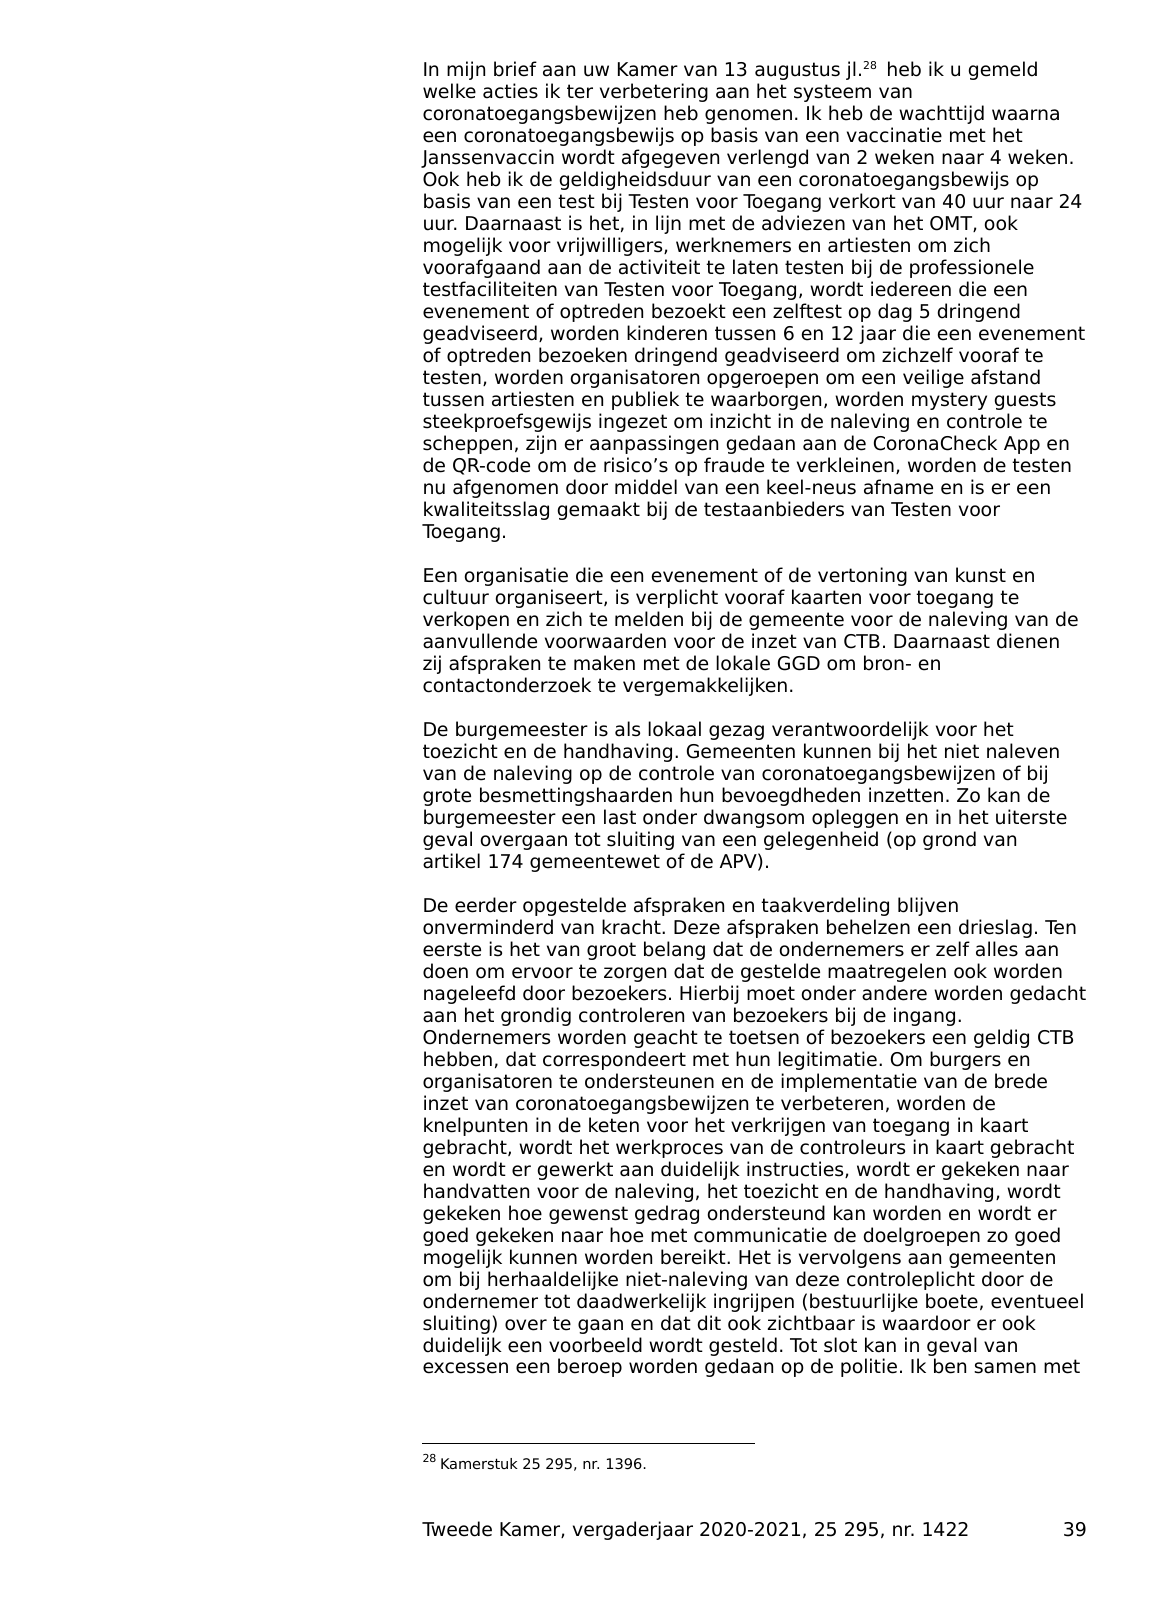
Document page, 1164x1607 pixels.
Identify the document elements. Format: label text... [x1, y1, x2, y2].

text De burgemeester is als lokaal gezag verantwoordelijk voor het toezicht en de handhaving. Gemeenten kunnen bij het niet naleven van de naleving op de controle van coronatoegangsbewijzen of bij grote besmettingshaarden hun bevoegdheden inzetten. Zo kan de burgemeester een last onder dwangsom opleggen en in het uiterste geval overgaan tot sluiting van een gelegenheid (op grond van artikel 174 gemeentewet of de APV). [422, 719, 1087, 873]
text Een organisatie die een evenement of de vertoning van kunst en cultuur organiseert, is verplicht vooraf kaarten voor toegang te verkopen en zich te melden bij de gemeente voor de naleving van de aanvullende voorwaarden voor de inzet van CTB. Daarnaast dienen zij afspraken te maken met de lokale GGD om bron- en contactonderzoek te vergemakkelijken. [422, 565, 1087, 697]
text Kamerstuk 25 295, nr. 1396. [422, 1452, 1087, 1474]
text De eerder opgestelde afspraken en taakverdeling blijven onverminderd van kracht. Deze afspraken behelzen een drieslag. Ten eerste is het van groot belang dat de ondernemers er zelf alles aan doen om ervoor te zorgen dat de gestelde maatregelen ook worden nageleefd door bezoekers. Hierbij moet onder andere worden gedacht aan het grondig controleren van bezoekers bij de ingang. Ondernemers worden geacht te toetsen of bezoekers een geldig CTB hebben, dat correspondeert met hun legitimatie. Om burgers en organisatoren te ondersteunen en de implementatie van de brede inzet van coronatoegangsbewijzen te verbeteren, worden de knelpunten in de keten voor het verkrijgen van toegang in kaart gebracht, wordt het werkproces van de controleurs in kaart gebracht en wordt er gewerkt aan duidelijk instructies, wordt er gekeken naar handvatten voor de naleving, het toezicht en de handhaving, wordt gekeken hoe gewenst gedrag ondersteund kan worden en wordt er goed gekeken naar hoe met communicatie de doelgroepen zo goed mogelijk kunnen worden bereikt. Het is vervolgens aan gemeenten om bij herhaaldelijke niet-naleving van deze controleplicht door de ondernemer tot daadwerkelijk ingrijpen (bestuurlijke boete, eventueel sluiting) over te gaan en dat dit ook zichtbaar is waardoor er ook duidelijk een voorbeeld wordt gesteld. Tot slot kan in geval van excessen een beroep worden gedaan op de politie. Ik ben samen met [422, 895, 1087, 1378]
text In mijn brief aan uw Kamer van 13 augustus jl. heb ik u gemeld welke acties ik ter verbetering aan het systeem van coronatoegangsbewijzen heb genomen. Ik heb de wachttijd waarna een coronatoegangsbewijs op basis van een vaccinatie met het Janssenvaccin wordt afgegeven verlengd van 2 weken naar 4 weken. Ook heb ik de geldigheidsduur van een coronatoegangsbewijs op basis van een test bij Testen voor Toegang verkort van 40 uur naar 24 uur. Daarnaast is het, in lijn met de adviezen van het OMT, ook mogelijk voor vrijwilligers, werknemers en artiesten om zich voorafgaand aan de activiteit te laten testen bij de professionele testfaciliteiten van Testen voor Toegang, wordt iedereen die een evenement of optreden bezoekt een zelftest op dag 5 dringend geadviseerd, worden kinderen tussen 6 en 12 jaar die een evenement of optreden bezoeken dringend geadviseerd om zichzelf vooraf te testen, worden organisatoren opgeroepen om een veilige afstand tussen artiesten en publiek te waarborgen, worden mystery guests steekproefsgewijs ingezet om inzicht in de naleving en controle te scheppen, zijn er aanpassingen gedaan aan de CoronaCheck App en de QR-code om de risico’s op fraude te verkleinen, worden de testen nu afgenomen door middel van een keel-neus afname en is er een kwaliteitsslag gemaakt bij de testaanbieders van Testen voor Toegang. [422, 59, 1087, 543]
